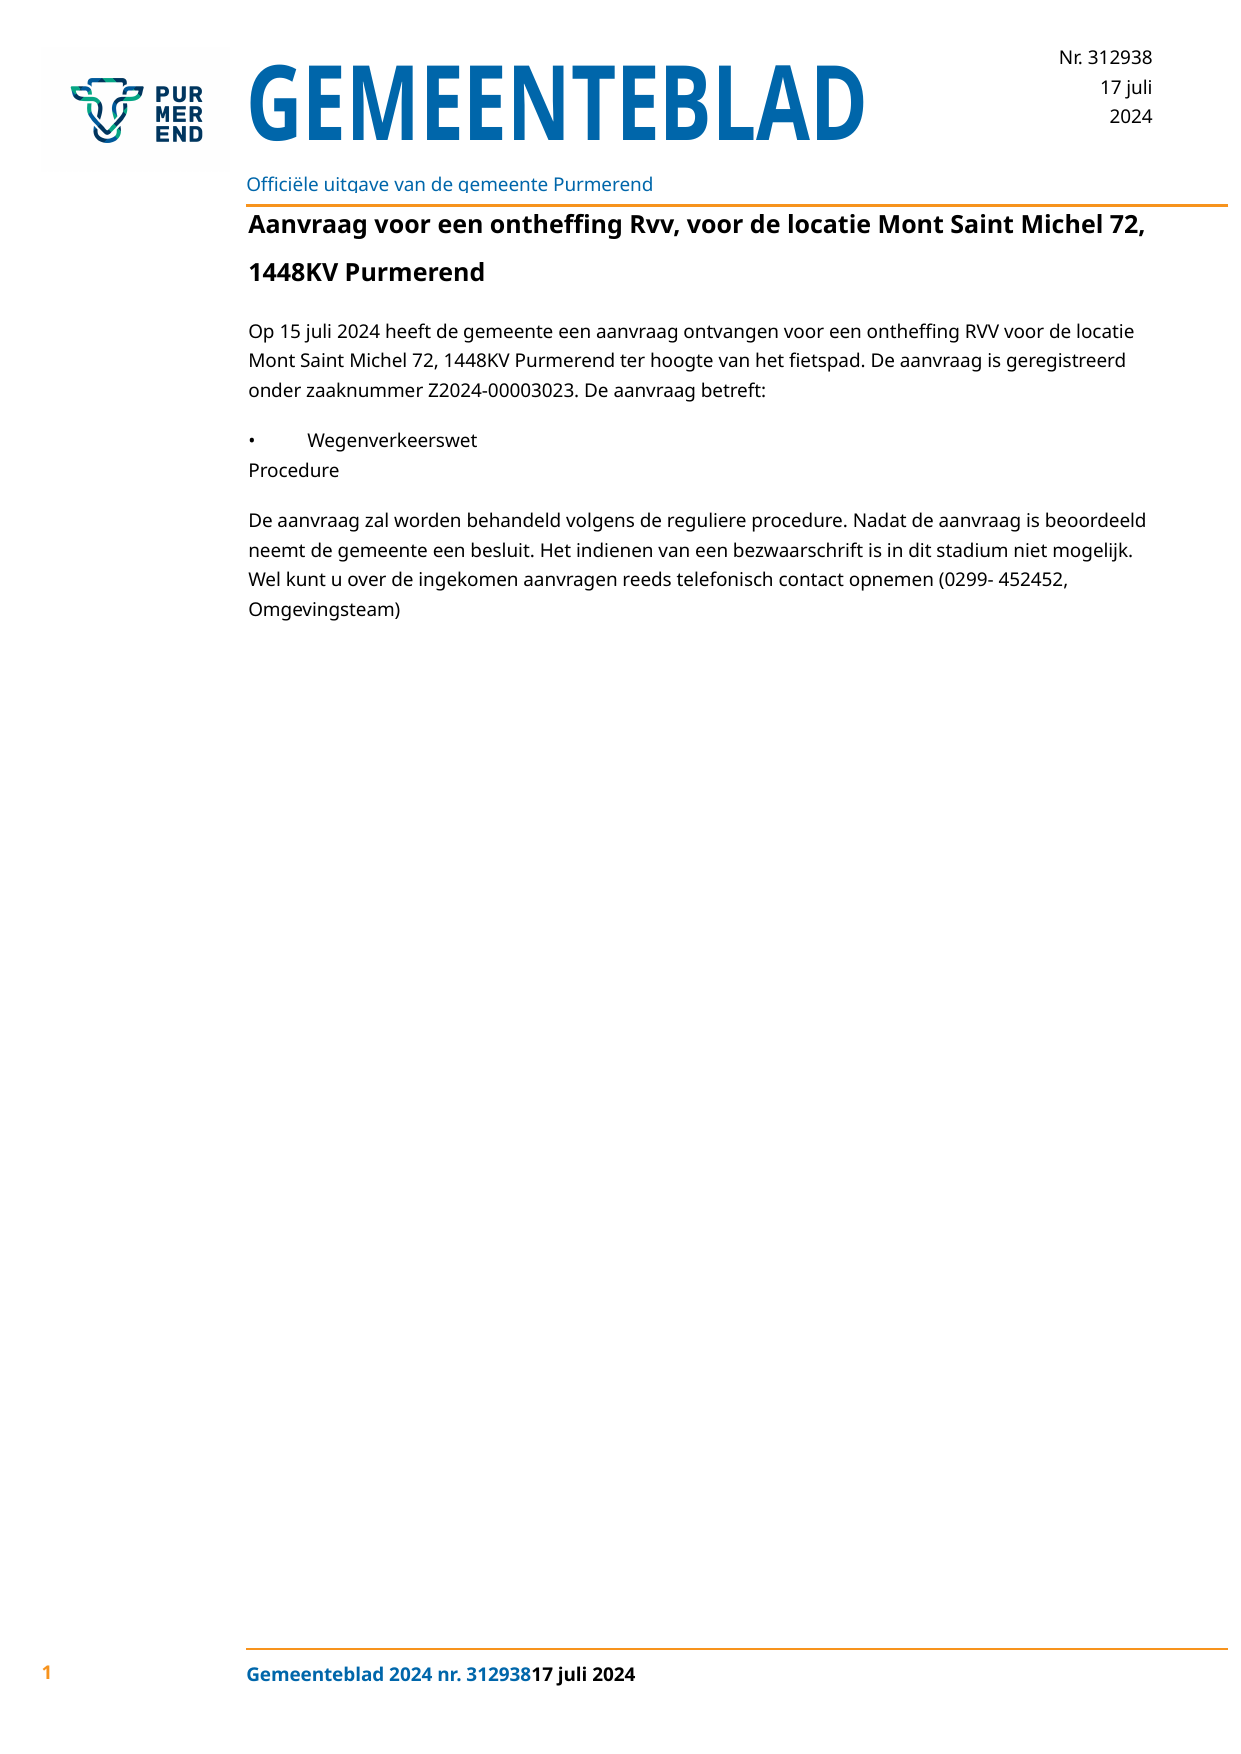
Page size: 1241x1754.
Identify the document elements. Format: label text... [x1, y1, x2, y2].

text Procedure [248, 457, 1152, 483]
text Aanvraag voor een ontheffing Rvv, voor de locatie Mont Saint Michel 72, 1448KV Purmerend [248, 207, 1152, 288]
list Wegenverkeerswet [248, 427, 1152, 453]
picture [41, 47, 231, 172]
text De aanvraag zal worden behandeld volgens de reguliere procedure. Nadat de aanvraag is beoordeeld neemt de gemeente een besluit. Het indienen van een bezwaarschrift is in dit stadium niet mogelijk. Wel kunt u over de ingekomen aanvragen reeds telefonisch contact opnemen (0299- 452452, Omgevingsteam) [248, 507, 1152, 622]
text Op 15 juli 2024 heeft de gemeente een aanvraag ontvangen voor een ontheffing RVV voor de locatie Mont Saint Michel 72, 1448KV Purmerend ter hoogte van het fietspad. De aanvraag is geregistreerd onder zaaknummer Z2024-00003023. De aanvraag betreft: [248, 318, 1152, 403]
